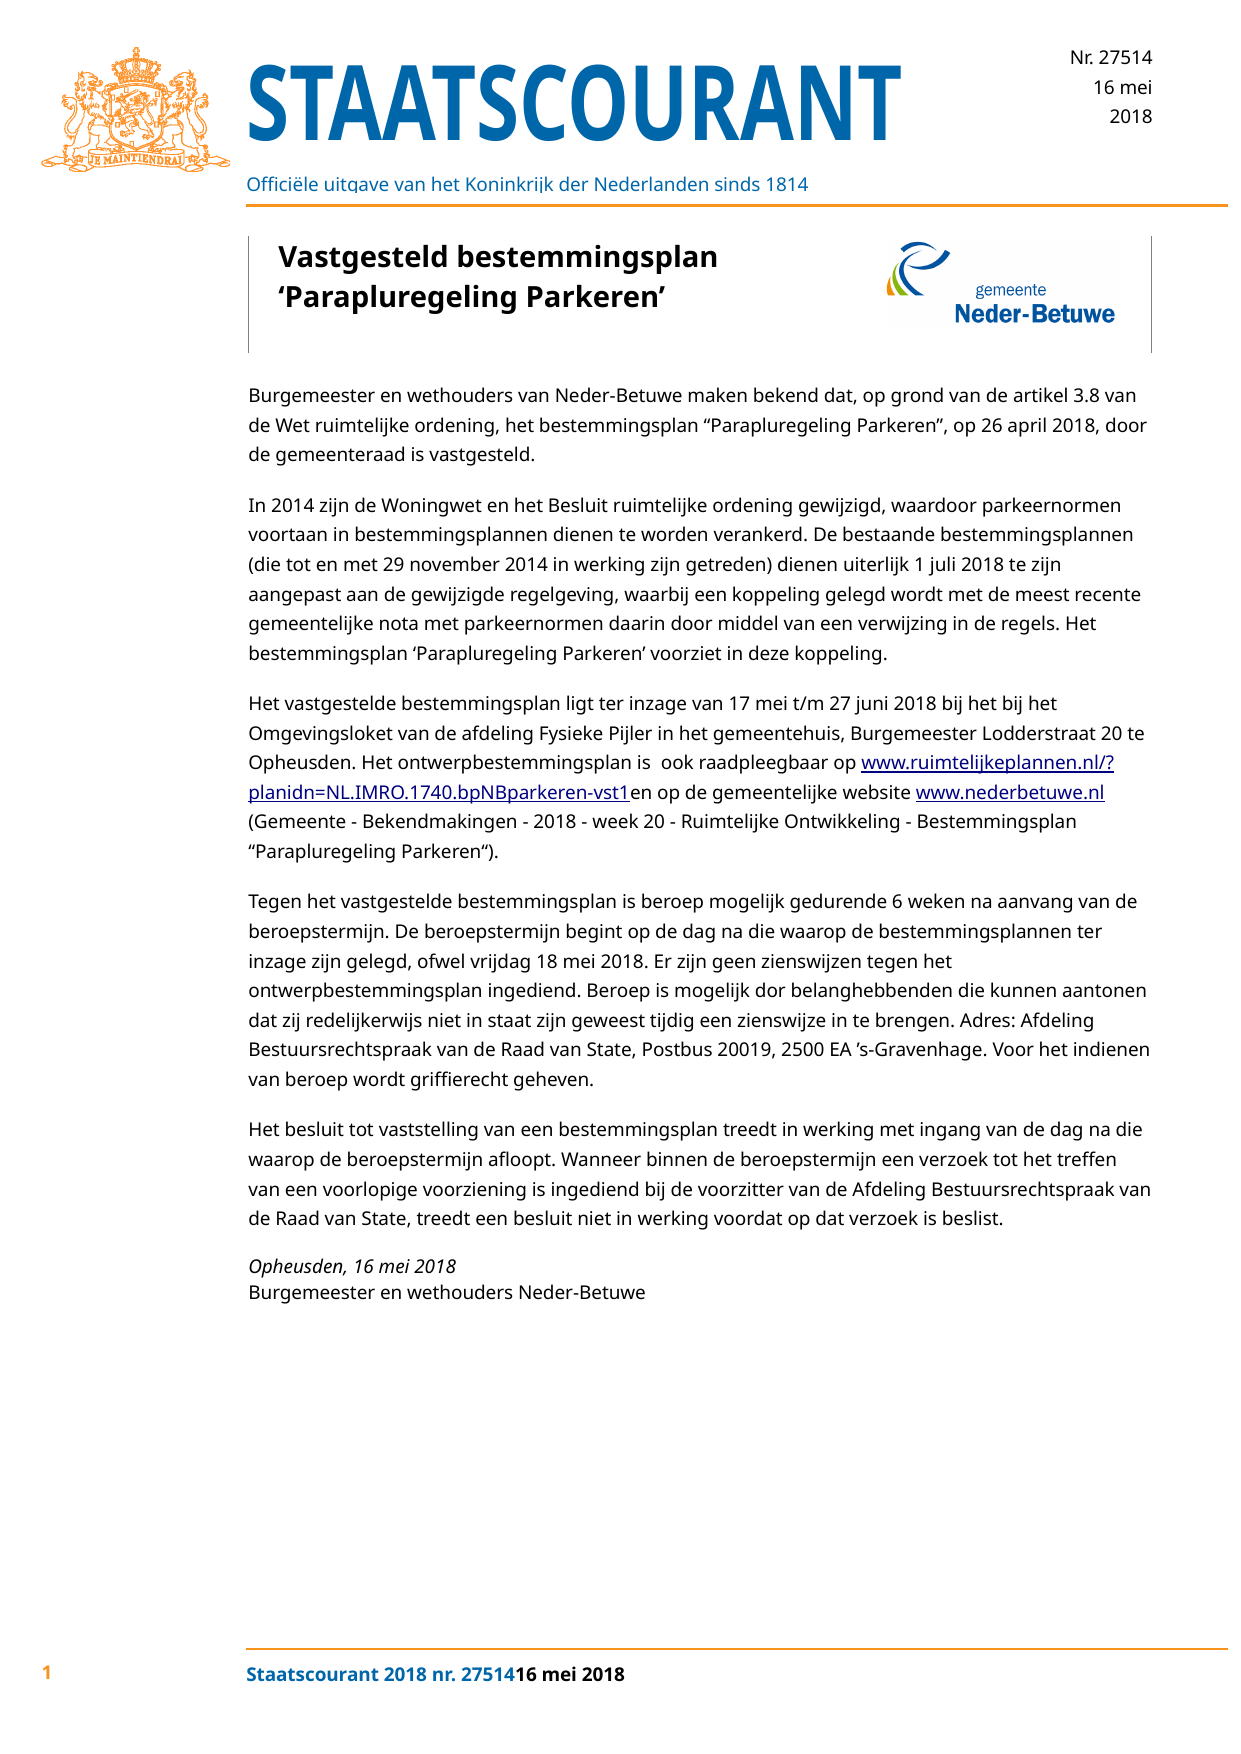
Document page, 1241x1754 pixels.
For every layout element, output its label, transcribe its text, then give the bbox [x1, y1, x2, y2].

picture [882, 236, 1119, 328]
table_header Vastgesteld bestemmingsplan ‘Parapluregeling Parkeren’ [249, 236, 850, 353]
text In 2014 zijn de Woningwet en het Besluit ruimtelijke ordening gewijzigd, waardoor parkeernormen voortaan in bestemmingsplannen dienen te worden verankerd. De bestaande bestemmingsplannen (die tot en met 29 november 2014 in werking zijn getreden) dienen uiterlijk 1 juli 2018 te zijn aangepast aan de gewijzigde regelgeving, waarbij een koppeling gelegd wordt met de meest recente gemeentelijke nota met parkeernormen daarin door middel van een verwijzing in de regels. Het bestemmingsplan ‘Parapluregeling Parkeren’ voorziet in deze koppeling. [248, 492, 1152, 666]
text Opheusden, 16 mei 2018 [248, 1253, 1152, 1279]
text Het vastgestelde bestemmingsplan ligt ter inzage van 17 mei t/m 27 juni 2018 bij het bij het Omgevingsloket van de afdeling Fysieke Pijler in het gemeentehuis, Burgemeester Lodderstraat 20 te Opheusden. Het ontwerpbestemmingsplan is ook raadpleegbaar op www.ruimtelijkeplannen.nl/?planidn=NL.IMRO.1740.bpNBparkeren-vst1en op de gemeentelijke website www.nederbetuwe.nl (Gemeente - Bekendmakingen - 2018 - week 20 - Ruimtelijke Ontwikkeling - Bestemmingsplan “Parapluregeling Parkeren“). [248, 690, 1152, 864]
text Burgemeester en wethouders Neder-Betuwe [248, 1279, 1152, 1304]
table_header [850, 236, 1151, 353]
text Burgemeester en wethouders van Neder-Betuwe maken bekend dat, op grond van de artikel 3.8 van de Wet ruimtelijke ordening, het bestemmingsplan “Parapluregeling Parkeren”, op 26 april 2018, door de gemeenteraad is vastgesteld. [248, 382, 1152, 467]
picture [41, 47, 231, 172]
text Tegen het vastgestelde bestemmingsplan is beroep mogelijk gedurende 6 weken na aanvang van de beroepstermijn. De beroepstermijn begint op de dag na die waarop de bestemmingsplannen ter inzage zijn gelegd, ofwel vrijdag 18 mei 2018. Er zijn geen zienswijzen tegen het ontwerpbestemmingsplan ingediend. Beroep is mogelijk dor belanghebbenden die kunnen aantonen dat zij redelijkerwijs niet in staat zijn geweest tijdig een zienswijze in te brengen. Adres: Afdeling Bestuursrechtspraak van de Raad van State, Postbus 20019, 2500 EA ’s-Gravenhage. Voor het indienen van beroep wordt griffierecht geheven. [248, 889, 1152, 1092]
text Het besluit tot vaststelling van een bestemmingsplan treedt in werking met ingang van de dag na die waarop de beroepstermijn afloopt. Wanneer binnen de beroepstermijn een verzoek tot het treffen van een voorlopige voorziening is ingediend bij de voorzitter van de Afdeling Bestuursrechtspraak van de Raad van State, treedt een besluit niet in werking voordat op dat verzoek is beslist. [248, 1117, 1152, 1231]
